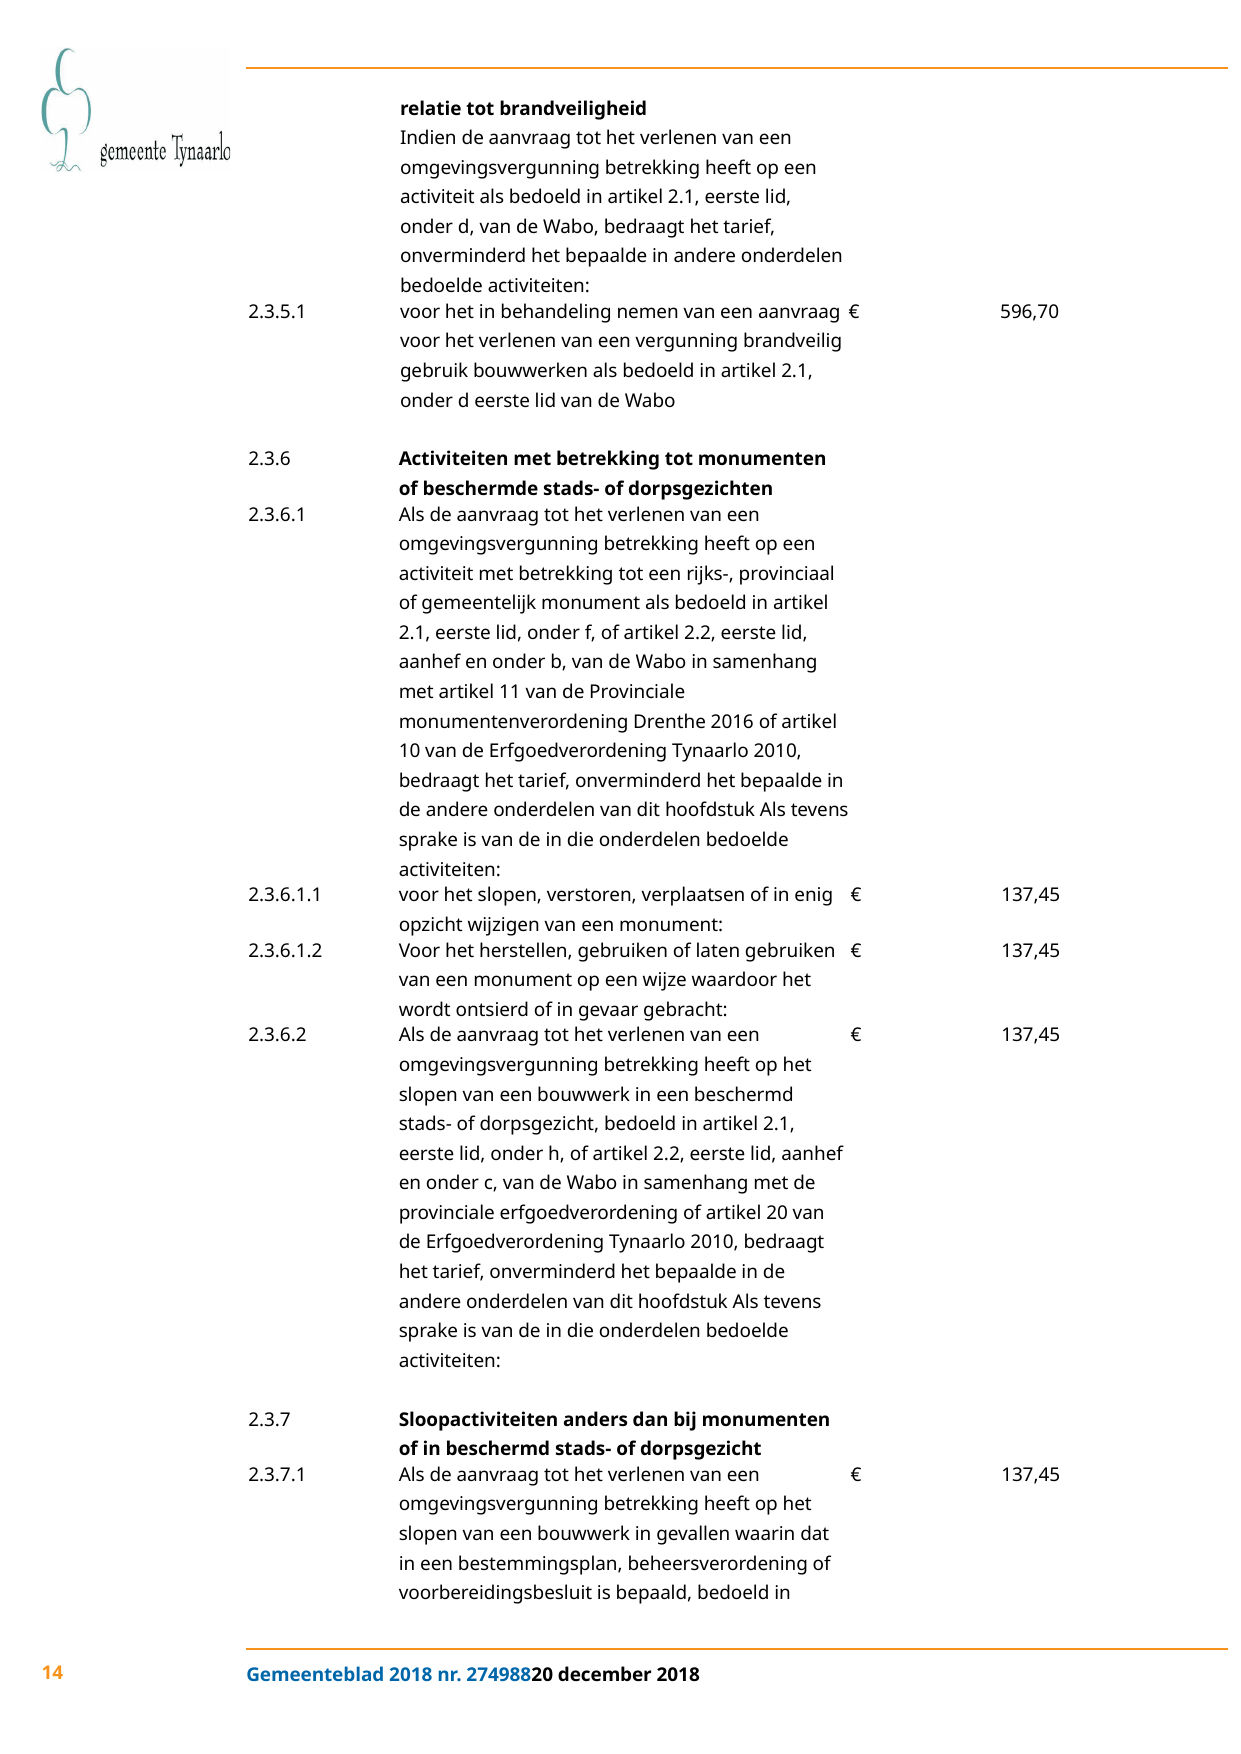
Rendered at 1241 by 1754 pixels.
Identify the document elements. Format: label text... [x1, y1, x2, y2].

table_cell [1001, 501, 1152, 881]
table_cell voor het slopen, verstoren, verplaatsen of in enig opzicht wijzigen van een monument: [399, 881, 850, 937]
table_header [1001, 445, 1152, 501]
table_header [850, 445, 1001, 501]
table_cell [850, 501, 1001, 881]
table_cell 2.3.6.1.2 [248, 937, 398, 1022]
table_header relatie tot brandveiligheid Indien de aanvraag tot het verlenen van een omgevingsvergunning betrekking heeft op een activiteit als bedoeld in artikel 2.1, eerste lid, onder d, van de Wabo, bedraagt het tarief, onverminderd het bepaalde in andere onderdelen bedoelde activiteiten: [400, 95, 848, 298]
table_header [1001, 1406, 1152, 1461]
table_cell 2.3.6.1 [248, 501, 398, 881]
table_header [848, 95, 1000, 298]
table_cell 2.3.5.1 [248, 298, 400, 412]
table_cell € [850, 937, 1001, 1022]
table_cell 137,45 [1001, 1461, 1152, 1605]
table_header [1000, 95, 1152, 298]
table_cell 137,45 [1001, 1022, 1152, 1373]
table_cell Als de aanvraag tot het verlenen van een omgevingsvergunning betrekking heeft op een activiteit met betrekking tot een rijks-, provinciaal of gemeentelijk monument als bedoeld in artikel 2.1, eerste lid, onder f, of artikel 2.2, eerste lid, aanhef en onder b, van de Wabo in samenhang met artikel 11 van de Provinciale monumentenverordening Drenthe 2016 of artikel 10 van de Erfgoedverordening Tynaarlo 2010, bedraagt het tarief, onverminderd het bepaalde in de andere onderdelen van dit hoofdstuk Als tevens sprake is van de in die onderdelen bedoelde activiteiten: [399, 501, 850, 881]
table_header [248, 95, 400, 298]
table_header [850, 1406, 1001, 1461]
table_cell Als de aanvraag tot het verlenen van een omgevingsvergunning betrekking heeft op het slopen van een bouwwerk in een beschermd stads- of dorpsgezicht, bedoeld in artikel 2.1, eerste lid, onder h, of artikel 2.2, eerste lid, aanhef en onder c, van de Wabo in samenhang met de provinciale erfgoedverordening of artikel 20 van de Erfgoedverordening Tynaarlo 2010, bedraagt het tarief, onverminderd het bepaalde in de andere onderdelen van dit hoofdstuk Als tevens sprake is van de in die onderdelen bedoelde activiteiten: [399, 1022, 850, 1373]
table_cell voor het in behandeling nemen van een aanvraag voor het verlenen van een vergunning brandveilig gebruik bouwwerken als bedoeld in artikel 2.1, onder d eerste lid van de Wabo [400, 298, 848, 412]
table_cell 2.3.6.2 [248, 1022, 398, 1373]
table_cell 137,45 [1001, 937, 1152, 1022]
table_cell € [848, 298, 1000, 412]
table_header Activiteiten met betrekking tot monumenten of beschermde stads- of dorpsgezichten [399, 445, 850, 501]
table_cell Als de aanvraag tot het verlenen van een omgevingsvergunning betrekking heeft op het slopen van een bouwwerk in gevallen waarin dat in een bestemmingsplan, beheersverordening of voorbereidingsbesluit is bepaald, bedoeld in [399, 1461, 850, 1605]
table_header 2.3.7 [248, 1406, 398, 1461]
table_cell € [850, 1461, 1001, 1605]
picture [41, 47, 231, 172]
table_cell Voor het herstellen, gebruiken of laten gebruiken van een monument op een wijze waardoor het wordt ontsierd of in gevaar gebracht: [399, 937, 850, 1022]
table_cell € [850, 881, 1001, 937]
table_header Sloopactiviteiten anders dan bij monumenten of in beschermd stads- of dorpsgezicht [399, 1406, 850, 1461]
table_header 2.3.6 [248, 445, 398, 501]
table_cell 2.3.6.1.1 [248, 881, 398, 937]
table_cell 596,70 [1000, 298, 1152, 412]
table_cell € [850, 1022, 1001, 1373]
table_cell 137,45 [1001, 881, 1152, 937]
table_cell 2.3.7.1 [248, 1461, 398, 1605]
